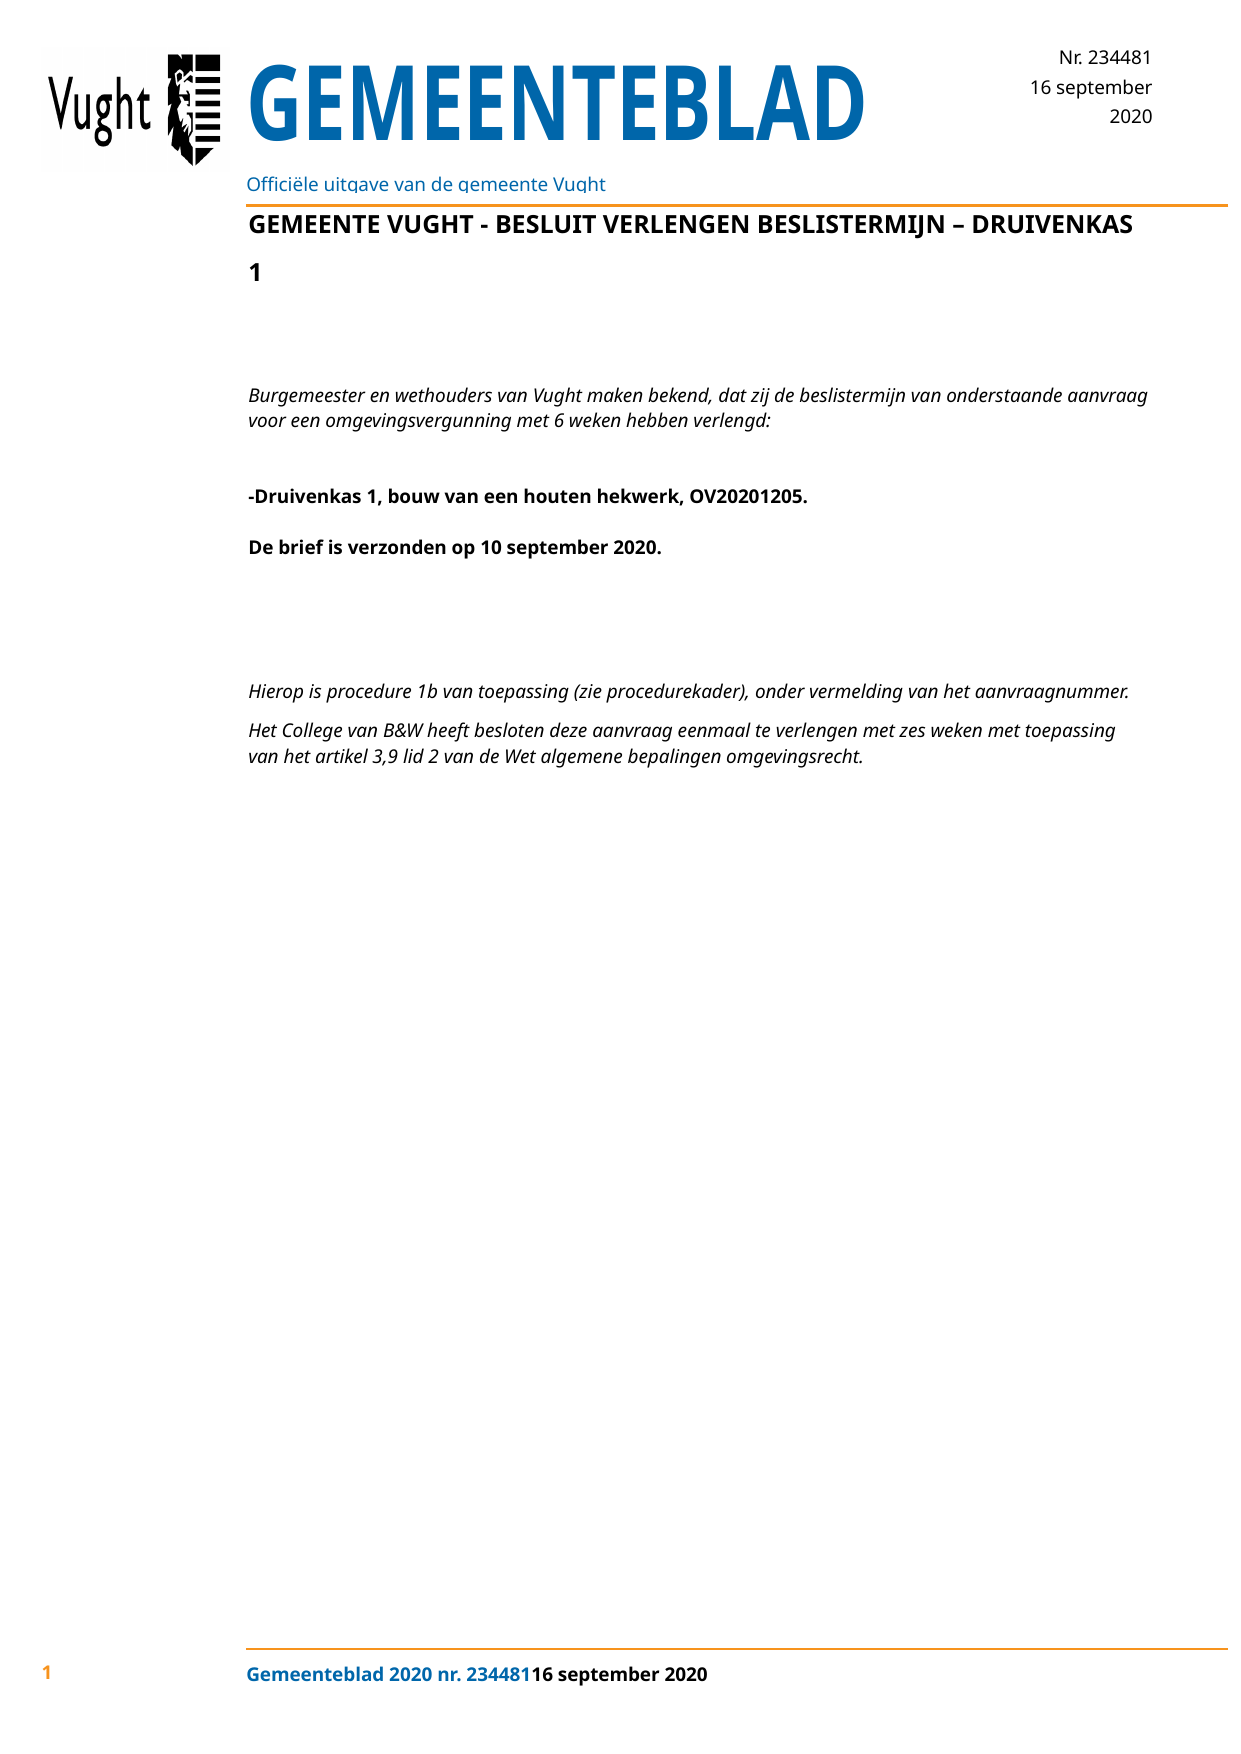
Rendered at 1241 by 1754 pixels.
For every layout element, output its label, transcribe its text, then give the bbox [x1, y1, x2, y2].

text Hierop is procedure 1b van toepassing (zie procedurekader), onder vermelding van het aanvraagnummer. [248, 678, 1152, 704]
text Burgemeester en wethouders van Vught maken bekend, dat zij de beslistermijn van onderstaande aanvraag voor een omgevingsvergunning met 6 weken hebben verlengd: [248, 382, 1152, 433]
text De brief is verzonden op 10 september 2020. [248, 534, 1152, 560]
picture [41, 47, 231, 172]
text -Druivenkas 1, bouw van een houten hekwerk, OV20201205. [248, 484, 1152, 509]
text GEMEENTE VUGHT - BESLUIT VERLENGEN BESLISTERMIJN – DRUIVENKAS 1 [248, 207, 1152, 288]
text Het College van B&W heeft besloten deze aanvraag eenmaal te verlengen met zes weken met toepassing van het artikel 3,9 lid 2 van de Wet algemene bepalingen omgevingsrecht. [248, 717, 1152, 769]
